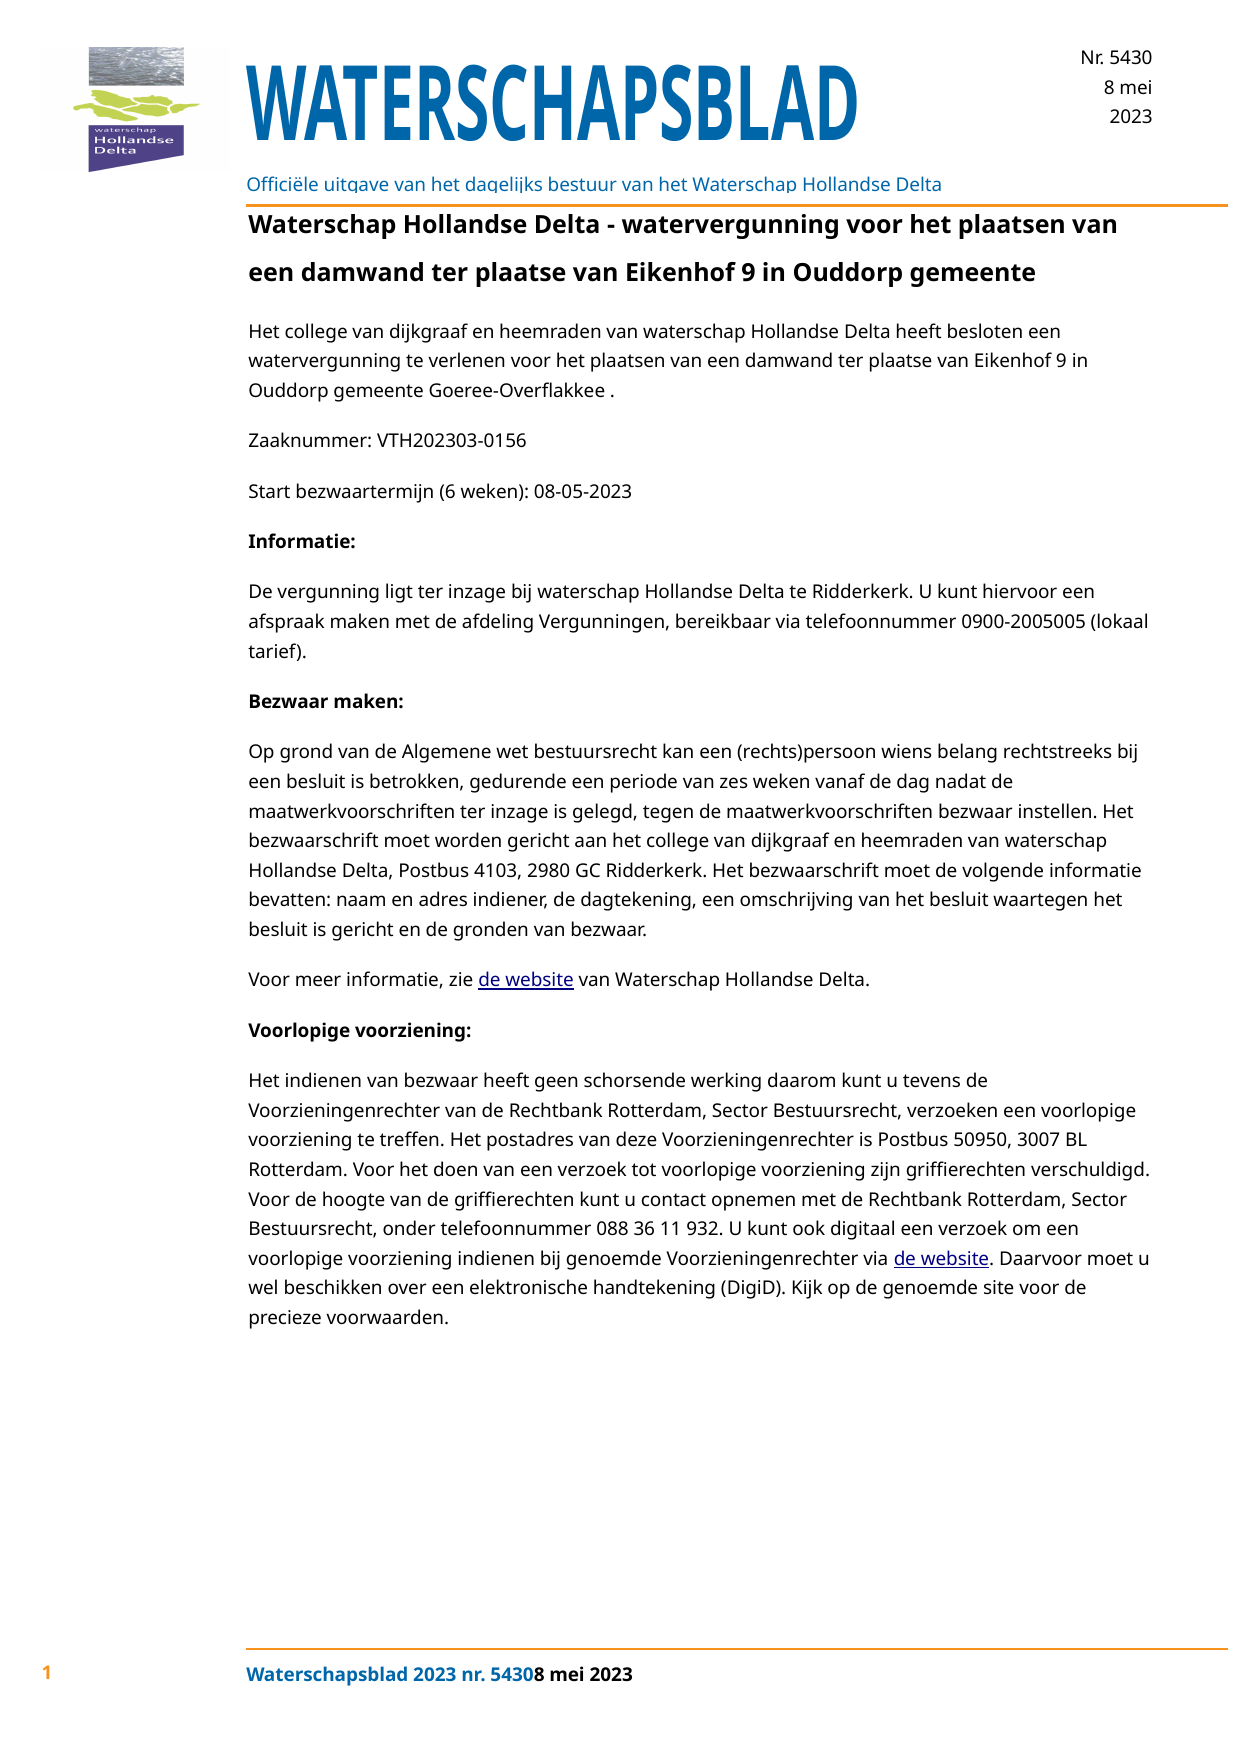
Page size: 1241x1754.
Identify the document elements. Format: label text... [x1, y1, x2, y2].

text Voorlopige voorziening: [248, 1017, 1152, 1043]
picture [41, 47, 231, 172]
text Waterschap Hollandse Delta - watervergunning voor het plaatsen van een damwand ter plaatse van Eikenhof 9 in Ouddorp gemeente [248, 207, 1152, 288]
text Zaaknummer: VTH202303-0156 [248, 427, 1152, 453]
text Voor meer informatie, zie de website van Waterschap Hollandse Delta. [248, 967, 1152, 992]
text Op grond van de Algemene wet bestuursrecht kan een (rechts)persoon wiens belang rechtstreeks bij een besluit is betrokken, gedurende een periode van zes weken vanaf de dag nadat de maatwerkvoorschriften ter inzage is gelegd, tegen de maatwerkvoorschriften bezwaar instellen. Het bezwaarschrift moet worden gericht aan het college van dijkgraaf en heemraden van waterschap Hollandse Delta, Postbus 4103, 2980 GC Ridderkerk. Het bezwaarschrift moet de volgende informatie bevatten: naam en adres indiener, de dagtekening, een omschrijving van het besluit waartegen het besluit is gericht en de gronden van bezwaar. [248, 739, 1152, 942]
text Informatie: [248, 528, 1152, 554]
text Het indienen van bezwaar heeft geen schorsende werking daarom kunt u tevens de Voorzieningenrechter van de Rechtbank Rotterdam, Sector Bestuursrecht, verzoeken een voorlopige voorziening te treffen. Het postadres van deze Voorzieningenrechter is Postbus 50950, 3007 BL Rotterdam. Voor het doen van een verzoek tot voorlopige voorziening zijn griffierechten verschuldigd. Voor de hoogte van de griffierechten kunt u contact opnemen met de Rechtbank Rotterdam, Sector Bestuursrecht, onder telefoonnummer 088 36 11 932. U kunt ook digitaal een verzoek om een voorlopige voorziening indienen bij genoemde Voorzieningenrechter via de website. Daarvoor moet u wel beschikken over een elektronische handtekening (DigiD). Kijk op de genoemde site voor de precieze voorwaarden. [248, 1067, 1152, 1330]
text Bezwaar maken: [248, 688, 1152, 714]
text Start bezwaartermijn (6 weken): 08-05-2023 [248, 478, 1152, 504]
text Het college van dijkgraaf en heemraden van waterschap Hollandse Delta heeft besloten een watervergunning te verlenen voor het plaatsen van een damwand ter plaatse van Eikenhof 9 in Ouddorp gemeente Goeree-Overflakkee . [248, 318, 1152, 403]
text De vergunning ligt ter inzage bij waterschap Hollandse Delta te Ridderkerk. U kunt hiervoor een afspraak maken met de afdeling Vergunningen, bereikbaar via telefoonnummer 0900-2005005 (lokaal tarief). [248, 579, 1152, 664]
